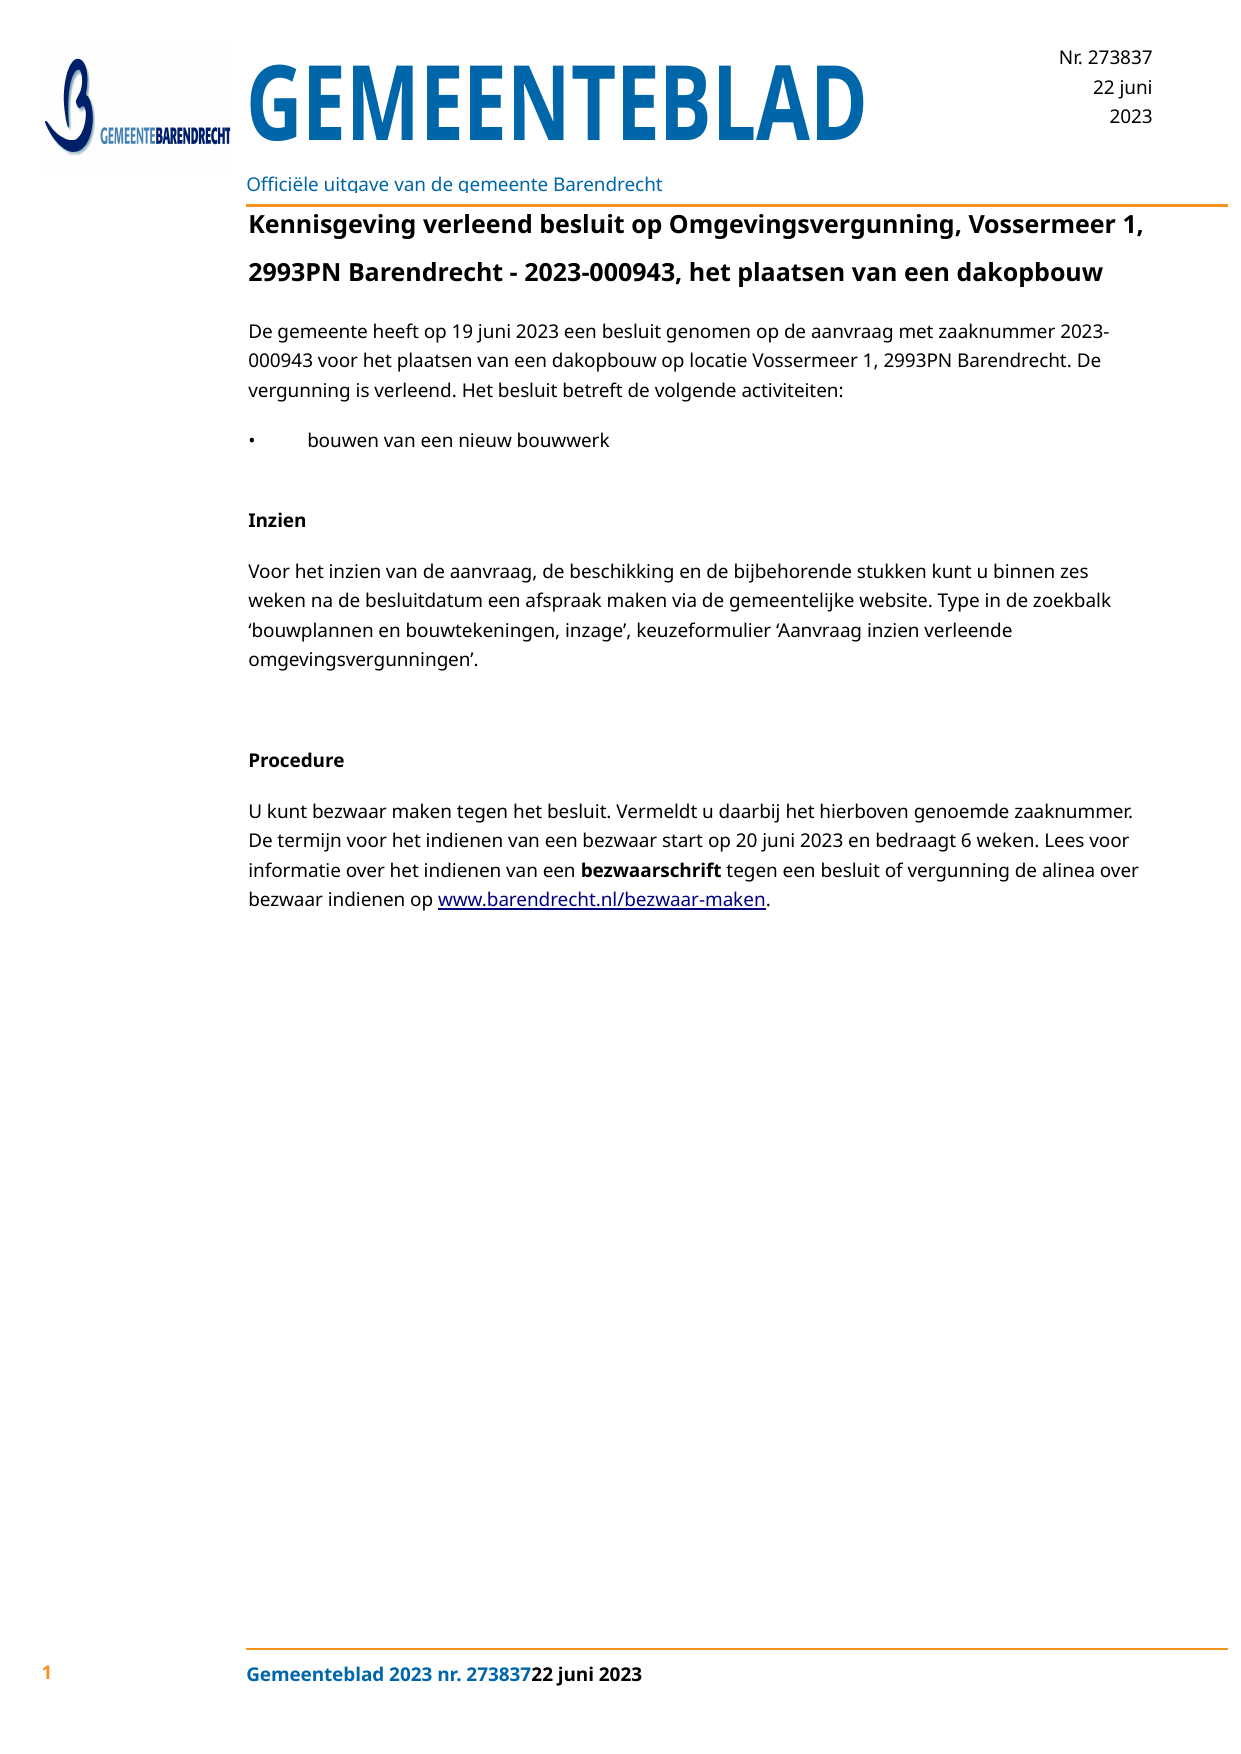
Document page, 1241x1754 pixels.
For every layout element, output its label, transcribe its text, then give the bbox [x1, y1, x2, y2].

list bouwen van een nieuw bouwwerk [248, 427, 1152, 453]
text Inzien [248, 507, 1152, 533]
text De gemeente heeft op 19 juni 2023 een besluit genomen op de aanvraag met zaaknummer 2023-000943 voor het plaatsen van een dakopbouw op locatie Vossermeer 1, 2993PN Barendrecht. De vergunning is verleend. Het besluit betreft de volgende activiteiten: [248, 318, 1152, 403]
picture [41, 47, 231, 172]
text Procedure [248, 747, 1152, 773]
text Voor het inzien van de aanvraag, de beschikking en de bijbehorende stukken kunt u binnen zes weken na de besluitdatum een afspraak maken via de gemeentelijke website. Type in de zoekbalk ‘bouwplannen en bouwtekeningen, inzage’, keuzeformulier ‘Aanvraag inzien verleende omgevingsvergunningen’. [248, 558, 1152, 672]
text Kennisgeving verleend besluit op Omgevingsvergunning, Vossermeer 1, 2993PN Barendrecht - 2023-000943, het plaatsen van een dakopbouw [248, 207, 1152, 288]
text U kunt bezwaar maken tegen het besluit. Vermeldt u daarbij het hierboven genoemde zaaknummer. De termijn voor het indienen van een bezwaar start op 20 juni 2023 en bedraagt 6 weken. Lees voor informatie over het indienen van een bezwaarschrift tegen een besluit of vergunning de alinea over bezwaar indienen op www.barendrecht.nl/bezwaar-maken. [248, 798, 1152, 912]
